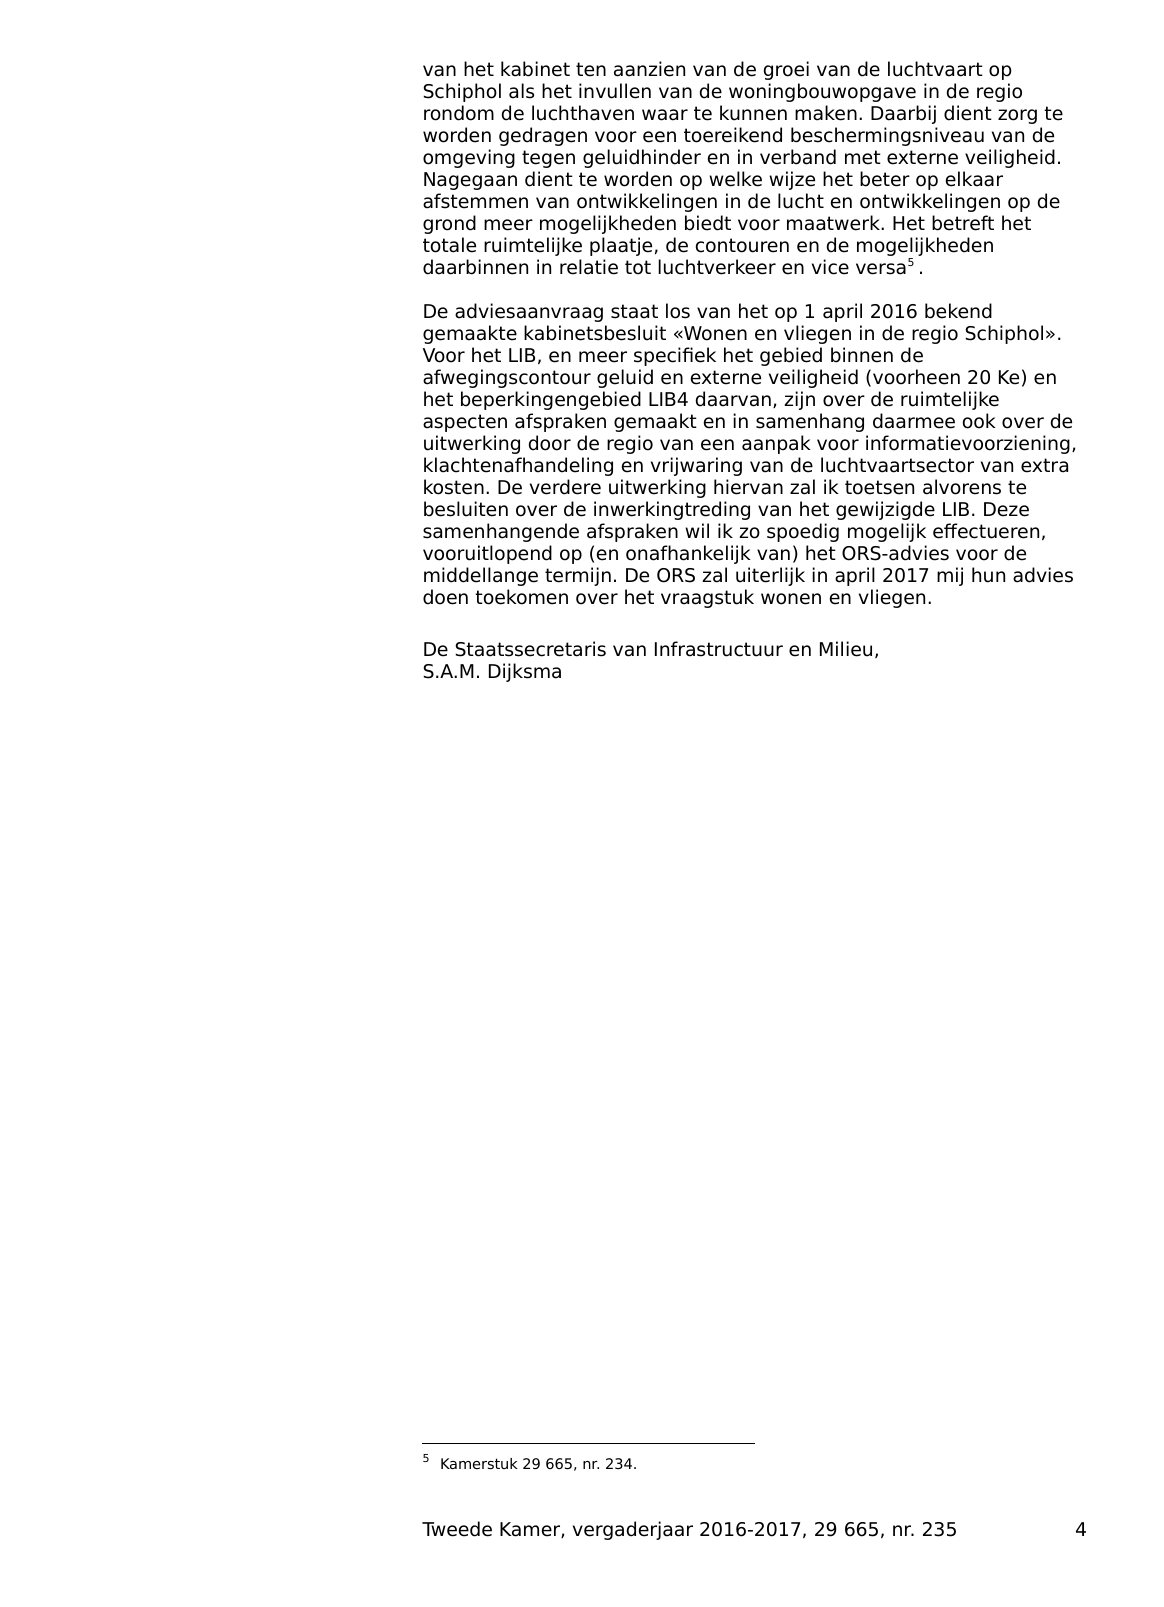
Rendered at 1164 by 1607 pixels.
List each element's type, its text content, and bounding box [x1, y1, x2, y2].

text De adviesaanvraag staat los van het op 1 april 2016 bekend gemaakte kabinetsbesluit «Wonen en vliegen in de regio Schiphol». Voor het LIB, en meer specifiek het gebied binnen de afwegingscontour geluid en externe veiligheid (voorheen 20 Ke) en het beperkingengebied LIB4 daarvan, zijn over de ruimtelijke aspecten afspraken gemaakt en in samenhang daarmee ook over de uitwerking door de regio van een aanpak voor informatievoorziening, klachtenafhandeling en vrijwaring van de luchtvaartsector van extra kosten. De verdere uitwerking hiervan zal ik toetsen alvorens te besluiten over de inwerkingtreding van het gewijzigde LIB. Deze samenhangende afspraken wil ik zo spoedig mogelijk effectueren, vooruitlopend op (en onafhankelijk van) het ORS-advies voor de middellange termijn. De ORS zal uiterlijk in april 2017 mij hun advies doen toekomen over het vraagstuk wonen en vliegen. [422, 301, 1087, 609]
text van het kabinet ten aanzien van de groei van de luchtvaart op Schiphol als het invullen van de woningbouwopgave in de regio rondom de luchthaven waar te kunnen maken. Daarbij dient zorg te worden gedragen voor een toereikend beschermingsniveau van de omgeving tegen geluidhinder en in verband met externe veiligheid. Nagegaan dient te worden op welke wijze het beter op elkaar afstemmen van ontwikkelingen in de lucht en ontwikkelingen op de grond meer mogelijkheden biedt voor maatwerk. Het betreft het totale ruimtelijke plaatje, de contouren en de mogelijkheden daarbinnen in relatie tot luchtverkeer en vice versa. [422, 59, 1087, 279]
text De Staatssecretaris van Infrastructuur en Milieu, S.A.M. Dijksma [422, 639, 1087, 683]
text Kamerstuk 29 665, nr. 234. [422, 1452, 1087, 1474]
